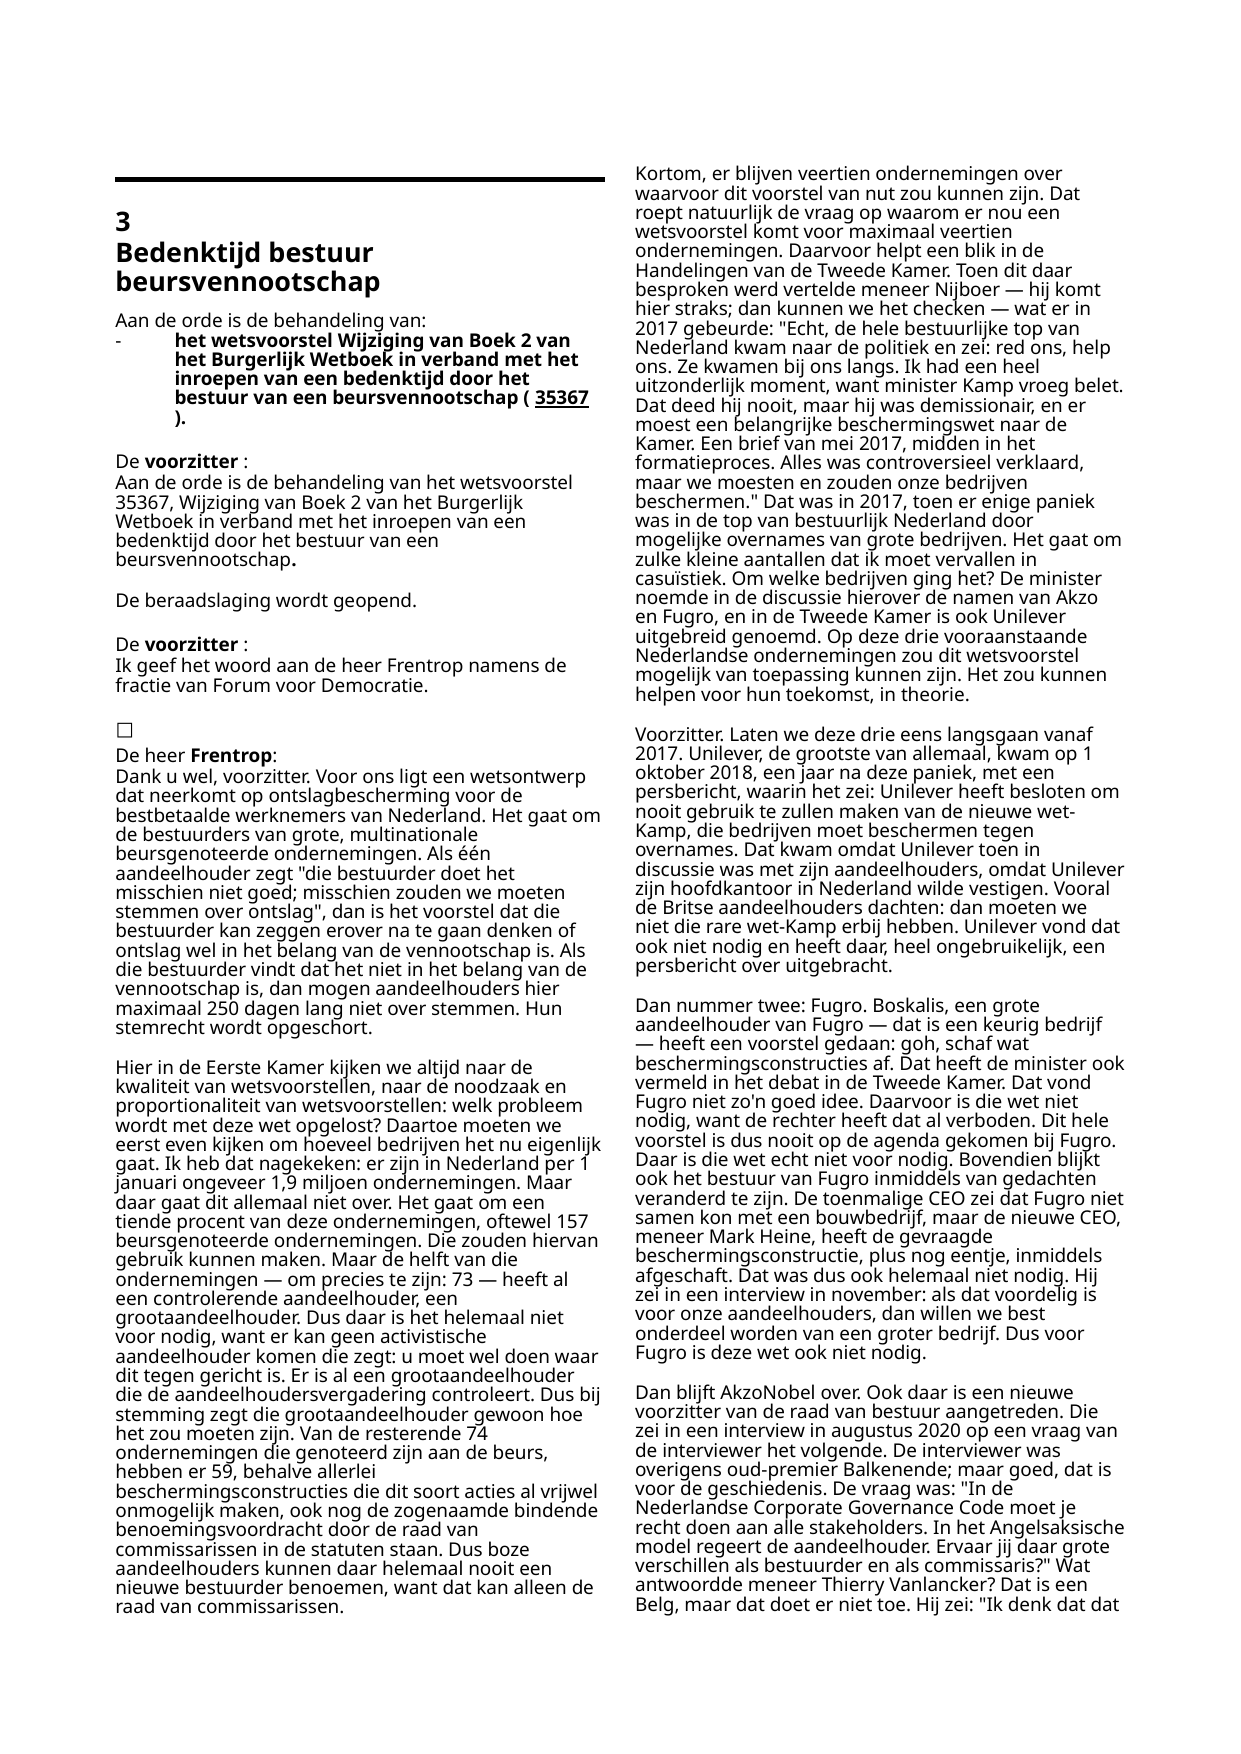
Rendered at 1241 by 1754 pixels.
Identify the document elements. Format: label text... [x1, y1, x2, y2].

list het wetsvoorstel Wijziging van Boek 2 van het Burgerlijk Wetboek in verband met het inroepen van een bedenktijd door het bestuur van een beursvennootschap ( 35367 ). [115, 332, 605, 428]
text Dan nummer twee: Fugro. Boskalis, een grote aandeelhouder van Fugro — dat is een keurig bedrijf — heeft een voorstel gedaan: goh, schaf wat beschermingsconstructies af. Dat heeft de minister ook vermeld in het debat in de Tweede Kamer. Dat vond Fugro niet zo'n goed idee. Daarvoor is die wet niet nodig, want de rechter heeft dat al verboden. Dit hele voorstel is dus nooit op de agenda gekomen bij Fugro. Daar is die wet echt niet voor nodig. Bovendien blijkt ook het bestuur van Fugro inmiddels van gedachten veranderd te zijn. De toenmalige CEO zei dat Fugro niet samen kon met een bouwbedrijf, maar de nieuwe CEO, meneer Mark Heine, heeft de gevraagde beschermingsconstructie, plus nog eentje, inmiddels afgeschaft. Dat was dus ook helemaal niet nodig. Hij zei in een interview in november: als dat voordelig is voor onze aandeelhouders, dan willen we best onderdeel worden van een groter bedrijf. Dus voor Fugro is deze wet ook niet nodig. [635, 997, 1125, 1363]
text Aan de orde is de behandeling van het wetsvoorstel 35367, Wijziging van Boek 2 van het Burgerlijk Wetboek in verband met het inroepen van een bedenktijd door het bestuur van een beursvennootschap. [115, 474, 605, 571]
text Hier in de Eerste Kamer kijken we altijd naar de kwaliteit van wetsvoorstellen, naar de noodzaak en proportionaliteit van wetsvoorstellen: welk probleem wordt met deze wet opgelost? Daartoe moeten we eerst even kijken om hoeveel bedrijven het nu eigenlijk gaat. Ik heb dat nagekeken: er zijn in Nederland per 1 januari ongeveer 1,9 miljoen ondernemingen. Maar daar gaat dit allemaal niet over. Het gaat om een tiende procent van deze ondernemingen, oftewel 157 beursgenoteerde ondernemingen. Die zouden hiervan gebruik kunnen maken. Maar de helft van die ondernemingen — om precies te zijn: 73 — heeft al een controlerende aandeelhouder, een grootaandeelhouder. Dus daar is het helemaal niet voor nodig, want er kan geen activistische aandeelhouder komen die zegt: u moet wel doen waar dit tegen gericht is. Er is al een grootaandeelhouder die de aandeelhoudersvergadering controleert. Dus bij stemming zegt die grootaandeelhouder gewoon hoe het zou moeten zijn. Van de resterende 74 ondernemingen die genoteerd zijn aan de beurs, hebben er 59, behalve allerlei beschermingsconstructies die dit soort acties al vrijwel onmogelijk maken, ook nog de zogenaamde bindende benoemingsvoordracht door de raad van commissarissen in de statuten staan. Dus boze aandeelhouders kunnen daar helemaal nooit een nieuwe bestuurder benoemen, want dat kan alleen de raad van commissarissen. [115, 1059, 605, 1618]
text De voorzitter : [115, 449, 605, 474]
text De voorzitter : [115, 632, 605, 657]
text Dan blijft AkzoNobel over. Ook daar is een nieuwe voorzitter van de raad van bestuur aangetreden. Die zei in een interview in augustus 2020 op een vraag van de interviewer het volgende. De interviewer was overigens oud-premier Balkenende; maar goed, dat is voor de geschiedenis. De vraag was: "In de Nederlandse Corporate Governance Code moet je recht doen aan alle stakeholders. In het Angelsaksische model regeert de aandeelhouder. Ervaar jij daar grote verschillen als bestuurder en als commissaris?" Wat antwoordde meneer Thierry Vanlancker? Dat is een Belg, maar dat doet er niet toe. Hij zei: "Ik denk dat dat [635, 1384, 1125, 1615]
text Dank u wel, voorzitter. Voor ons ligt een wetsontwerp dat neerkomt op ontslagbescherming voor de bestbetaalde werknemers van Nederland. Het gaat om de bestuurders van grote, multinationale beursgenoteerde ondernemingen. Als één aandeelhouder zegt "die bestuurder doet het misschien niet goed; misschien zouden we moeten stemmen over ontslag", dan is het voorstel dat die bestuurder kan zeggen erover na te gaan denken of ontslag wel in het belang van de vennootschap is. Als die bestuurder vindt dat het niet in het belang van de vennootschap is, dan mogen aandeelhouders hier maximaal 250 dagen lang niet over stemmen. Hun stemrecht wordt opgeschort. [115, 768, 605, 1038]
text Voorzitter. Laten we deze drie eens langsgaan vanaf 2017. Unilever, de grootste van allemaal, kwam op 1 oktober 2018, een jaar na deze paniek, met een persbericht, waarin het zei: Unilever heeft besloten om nooit gebruik te zullen maken van de nieuwe wet-Kamp, die bedrijven moet beschermen tegen overnames. Dat kwam omdat Unilever toen in discussie was met zijn aandeelhouders, omdat Unilever zijn hoofdkantoor in Nederland wilde vestigen. Vooral de Britse aandeelhouders dachten: dan moeten we niet die rare wet-Kamp erbij hebben. Unilever vond dat ook niet nodig en heeft daar, heel ongebruikelijk, een persbericht over uitgebracht. [635, 726, 1125, 976]
text Kortom, er blijven veertien ondernemingen over waarvoor dit voorstel van nut zou kunnen zijn. Dat roept natuurlijk de vraag op waarom er nou een wetsvoorstel komt voor maximaal veertien ondernemingen. Daarvoor helpt een blik in de Handelingen van de Tweede Kamer. Toen dit daar besproken werd vertelde meneer Nijboer — hij komt hier straks; dan kunnen we het checken — wat er in 2017 gebeurde: "Echt, de hele bestuurlijke top van Nederland kwam naar de politiek en zei: red ons, help ons. Ze kwamen bij ons langs. Ik had een heel uitzonderlijk moment, want minister Kamp vroeg belet. Dat deed hij nooit, maar hij was demissionair, en er moest een belangrijke beschermingswet naar de Kamer. Een brief van mei 2017, midden in het formatieproces. Alles was controversieel verklaard, maar we moesten en zouden onze bedrijven beschermen." Dat was in 2017, toen er enige paniek was in de top van bestuurlijk Nederland door mogelijke overnames van grote bedrijven. Het gaat om zulke kleine aantallen dat ik moet vervallen in casuïstiek. Om welke bedrijven ging het? De minister noemde in de discussie hierover de namen van Akzo en Fugro, en in de Tweede Kamer is ook Unilever uitgebreid genoemd. Op deze drie vooraanstaande Nederlandse ondernemingen zou dit wetsvoorstel mogelijk van toepassing kunnen zijn. Het zou kunnen helpen voor hun toekomst, in theorie. [635, 165, 1125, 705]
text ⬜ [115, 717, 605, 742]
text Ik geef het woord aan de heer Frentrop namens de fractie van Forum voor Democratie. [115, 657, 605, 696]
text Bedenktijd bestuur beursvennootschap [115, 239, 605, 312]
text Aan de orde is de behandeling van: [115, 312, 605, 332]
text 3 [115, 203, 605, 239]
text De beraadslaging wordt geopend. [115, 592, 605, 611]
text De heer Frentrop: [115, 742, 605, 768]
